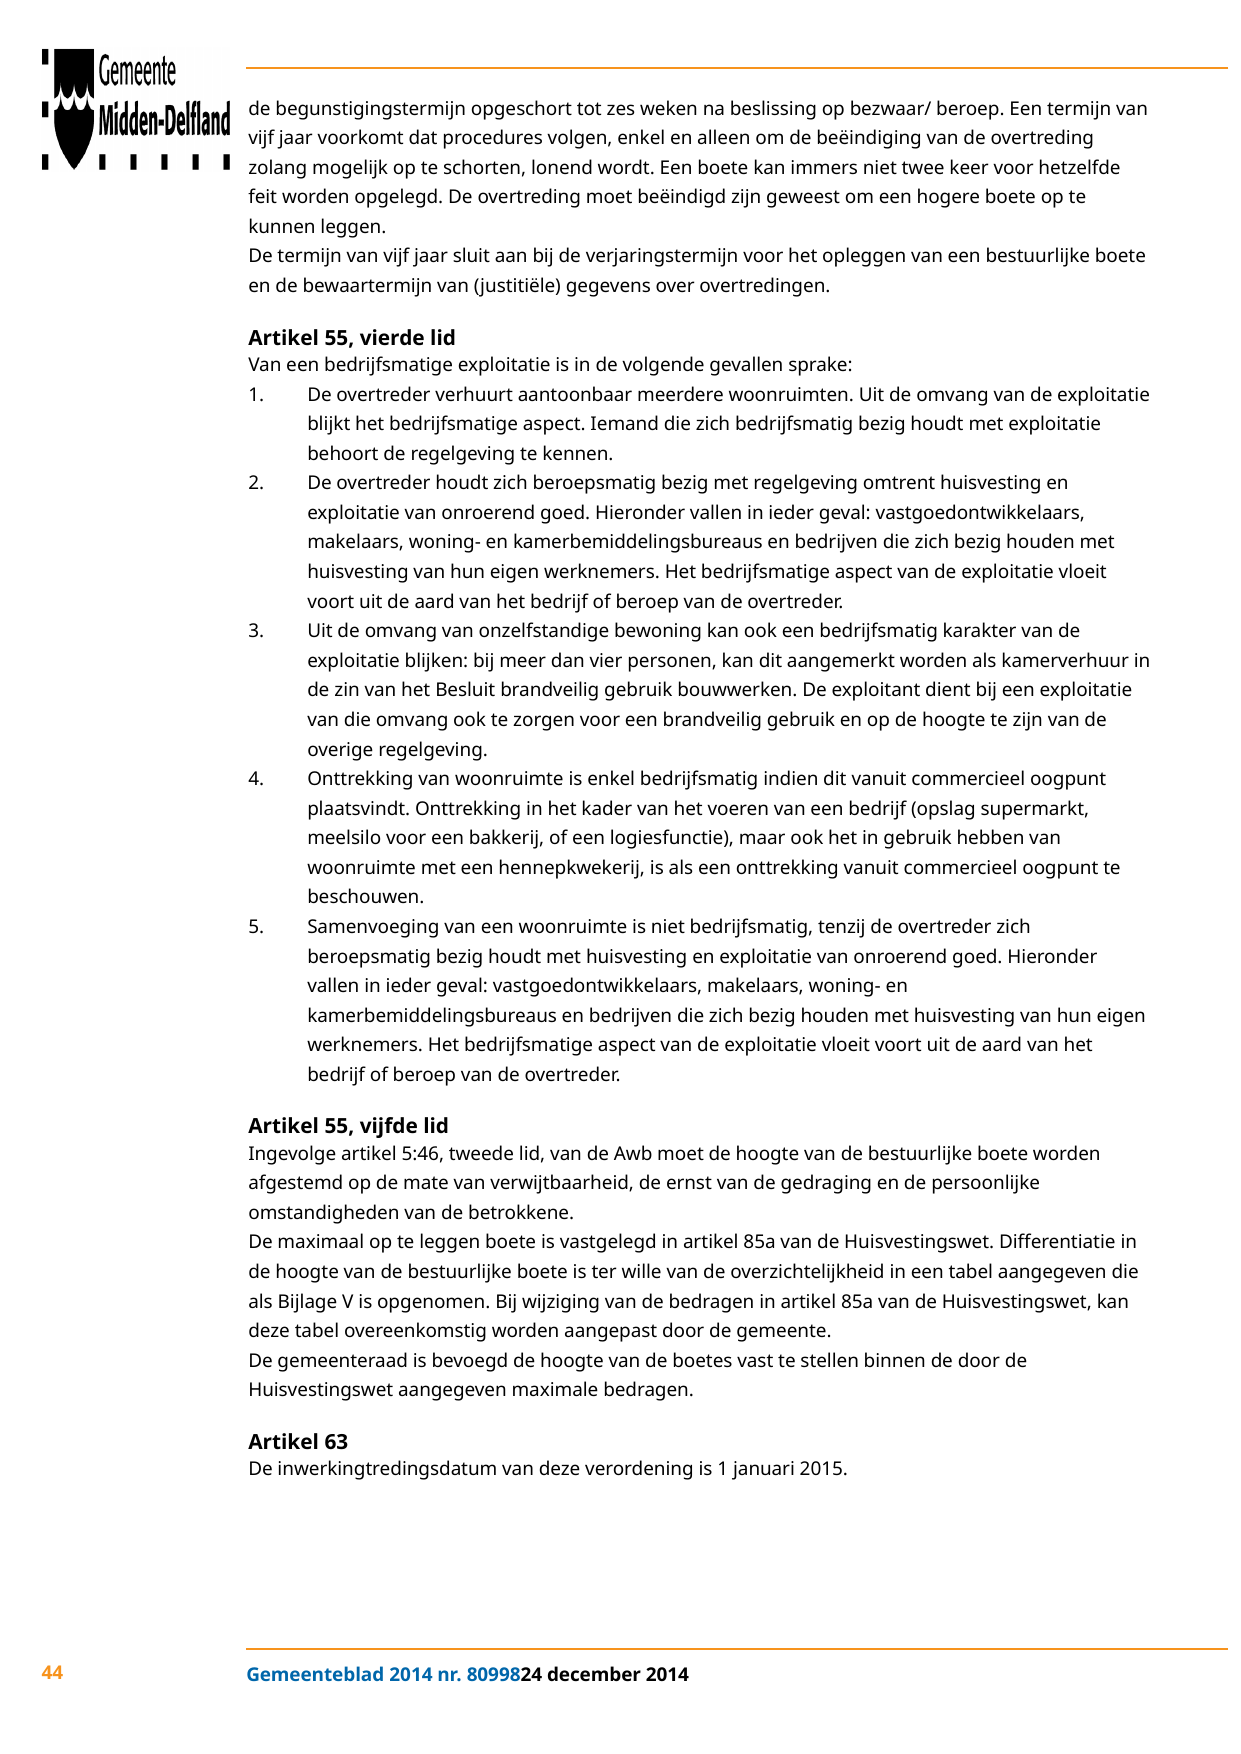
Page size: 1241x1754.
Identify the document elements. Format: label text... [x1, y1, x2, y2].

text De maximaal op te leggen boete is vastgelegd in artikel 85a van de Huisvestingswet. Differentiatie in de hoogte van de bestuurlijke boete is ter wille van de overzichtelijkheid in een tabel aangegeven die als Bijlage V is opgenomen. Bij wijziging van de bedragen in artikel 85a van de Huisvestingswet, kan deze tabel overeenkomstig worden aangepast door de gemeente. [248, 1229, 1152, 1343]
list Uit de omvang van onzelfstandige bewoning kan ook een bedrijfsmatig karakter van de exploitatie blijken: bij meer dan vier personen, kan dit aangemerkt worden als kamerverhuur in de zin van het Besluit brandveilig gebruik bouwwerken. De exploitant dient bij een exploitatie van die omvang ook te zorgen voor een brandveilig gebruik en op de hoogte te zijn van de overige regelgeving. [248, 617, 1152, 761]
text De inwerkingtredingsdatum van deze verordening is 1 januari 2015. [248, 1456, 1152, 1481]
text Artikel 55, vierde lid [248, 323, 1152, 351]
text Ingevolge artikel 5:46, tweede lid, van de Awb moet de hoogte van de bestuurlijke boete worden afgestemd op de mate van verwijtbaarheid, de ernst van de gedraging en de persoonlijke omstandigheden van de betrokkene. [248, 1140, 1152, 1225]
picture [41, 47, 231, 172]
text De termijn van vijf jaar sluit aan bij de verjaringstermijn voor het opleggen van een bestuurlijke boete en de bewaartermijn van (justitiële) gegevens over overtredingen. [248, 243, 1152, 298]
list Onttrekking van woonruimte is enkel bedrijfsmatig indien dit vanuit commercieel oogpunt plaatsvindt. Onttrekking in het kader van het voeren van een bedrijf (opslag supermarkt, meelsilo voor een bakkerij, of een logiesfunctie), maar ook het in gebruik hebben van woonruimte met een hennepkwekerij, is als een onttrekking vanuit commercieel oogpunt te beschouwen. [248, 765, 1152, 909]
text De gemeenteraad is bevoegd de hoogte van de boetes vast te stellen binnen de door de Huisvestingswet aangegeven maximale bedragen. [248, 1347, 1152, 1402]
list De overtreder houdt zich beroepsmatig bezig met regelgeving omtrent huisvesting en exploitatie van onroerend goed. Hieronder vallen in ieder geval: vastgoedontwikkelaars, makelaars, woning- en kamerbemiddelingsbureaus en bedrijven die zich bezig houden met huisvesting van hun eigen werknemers. Het bedrijfsmatige aspect van de exploitatie vloeit voort uit de aard van het bedrijf of beroep van de overtreder. [248, 469, 1152, 613]
text Artikel 55, vijfde lid [248, 1112, 1152, 1140]
list Samenvoeging van een woonruimte is niet bedrijfsmatig, tenzij de overtreder zich beroepsmatig bezig houdt met huisvesting en exploitatie van onroerend goed. Hieronder vallen in ieder geval: vastgoedontwikkelaars, makelaars, woning- en kamerbemiddelingsbureaus en bedrijven die zich bezig houden met huisvesting van hun eigen werknemers. Het bedrijfsmatige aspect van de exploitatie vloeit voort uit de aard van het bedrijf of beroep van de overtreder. [248, 913, 1152, 1087]
list De overtreder verhuurt aantoonbaar meerdere woonruimten. Uit de omvang van de exploitatie blijkt het bedrijfsmatige aspect. Iemand die zich bedrijfsmatig bezig houdt met exploitatie behoort de regelgeving te kennen. [248, 381, 1152, 466]
text Van een bedrijfsmatige exploitatie is in de volgende gevallen sprake: [248, 351, 1152, 377]
text de begunstigingstermijn opgeschort tot zes weken na beslissing op bezwaar/ beroep. Een termijn van vijf jaar voorkomt dat procedures volgen, enkel en alleen om de beëindiging van de overtreding zolang mogelijk op te schorten, lonend wordt. Een boete kan immers niet twee keer voor hetzelfde feit worden opgelegd. De overtreding moet beëindigd zijn geweest om een hogere boete op te kunnen leggen. [248, 95, 1152, 239]
text Artikel 63 [248, 1427, 1152, 1456]
